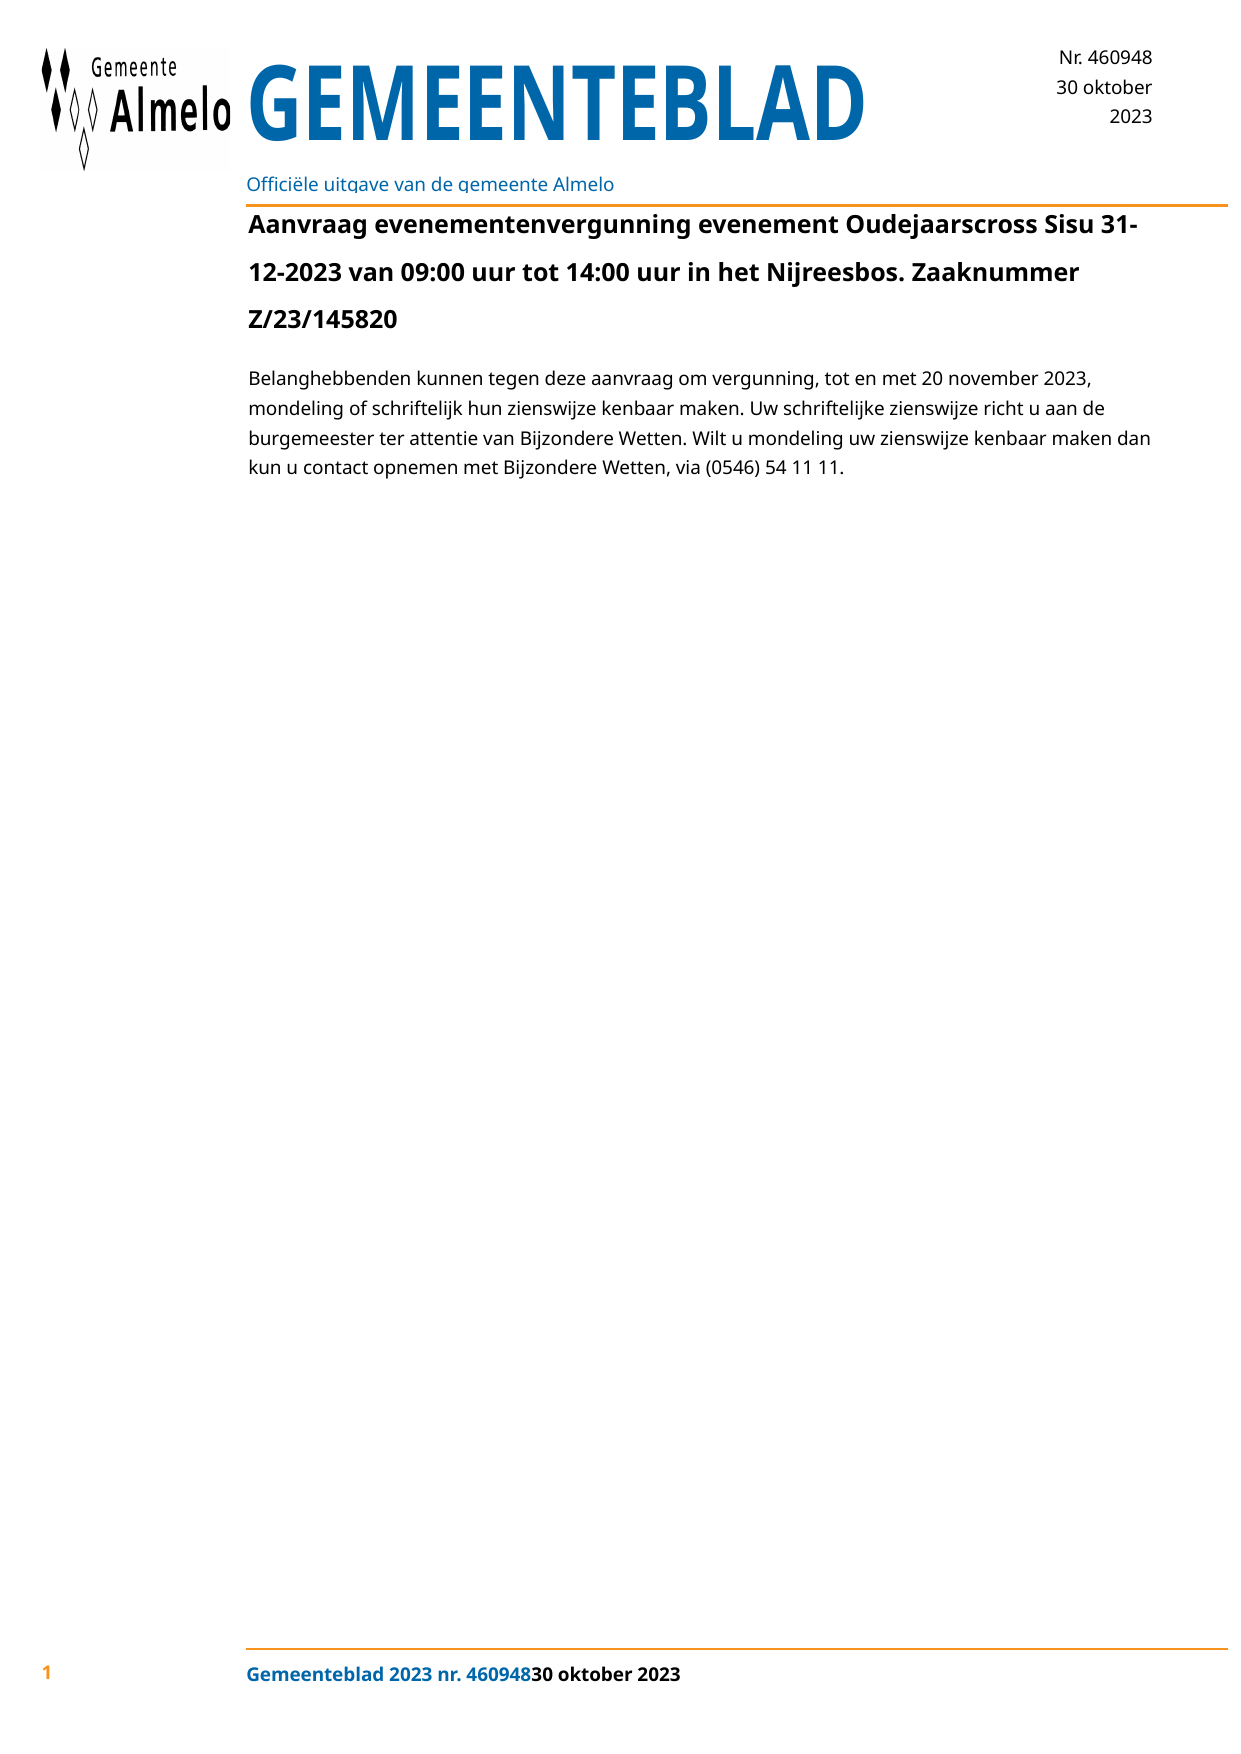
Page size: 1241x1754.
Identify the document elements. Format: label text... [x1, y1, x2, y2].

picture [41, 47, 231, 172]
text Aanvraag evenementenvergunning evenement Oudejaarscross Sisu 31-12-2023 van 09:00 uur tot 14:00 uur in het Nijreesbos. Zaaknummer Z/23/145820 [248, 207, 1152, 336]
text Belanghebbenden kunnen tegen deze aanvraag om vergunning, tot en met 20 november 2023, mondeling of schriftelijk hun zienswijze kenbaar maken. Uw schriftelijke zienswijze richt u aan de burgemeester ter attentie van Bijzondere Wetten. Wilt u mondeling uw zienswijze kenbaar maken dan kun u contact opnemen met Bijzondere Wetten, via (0546) 54 11 11. [248, 366, 1152, 480]
